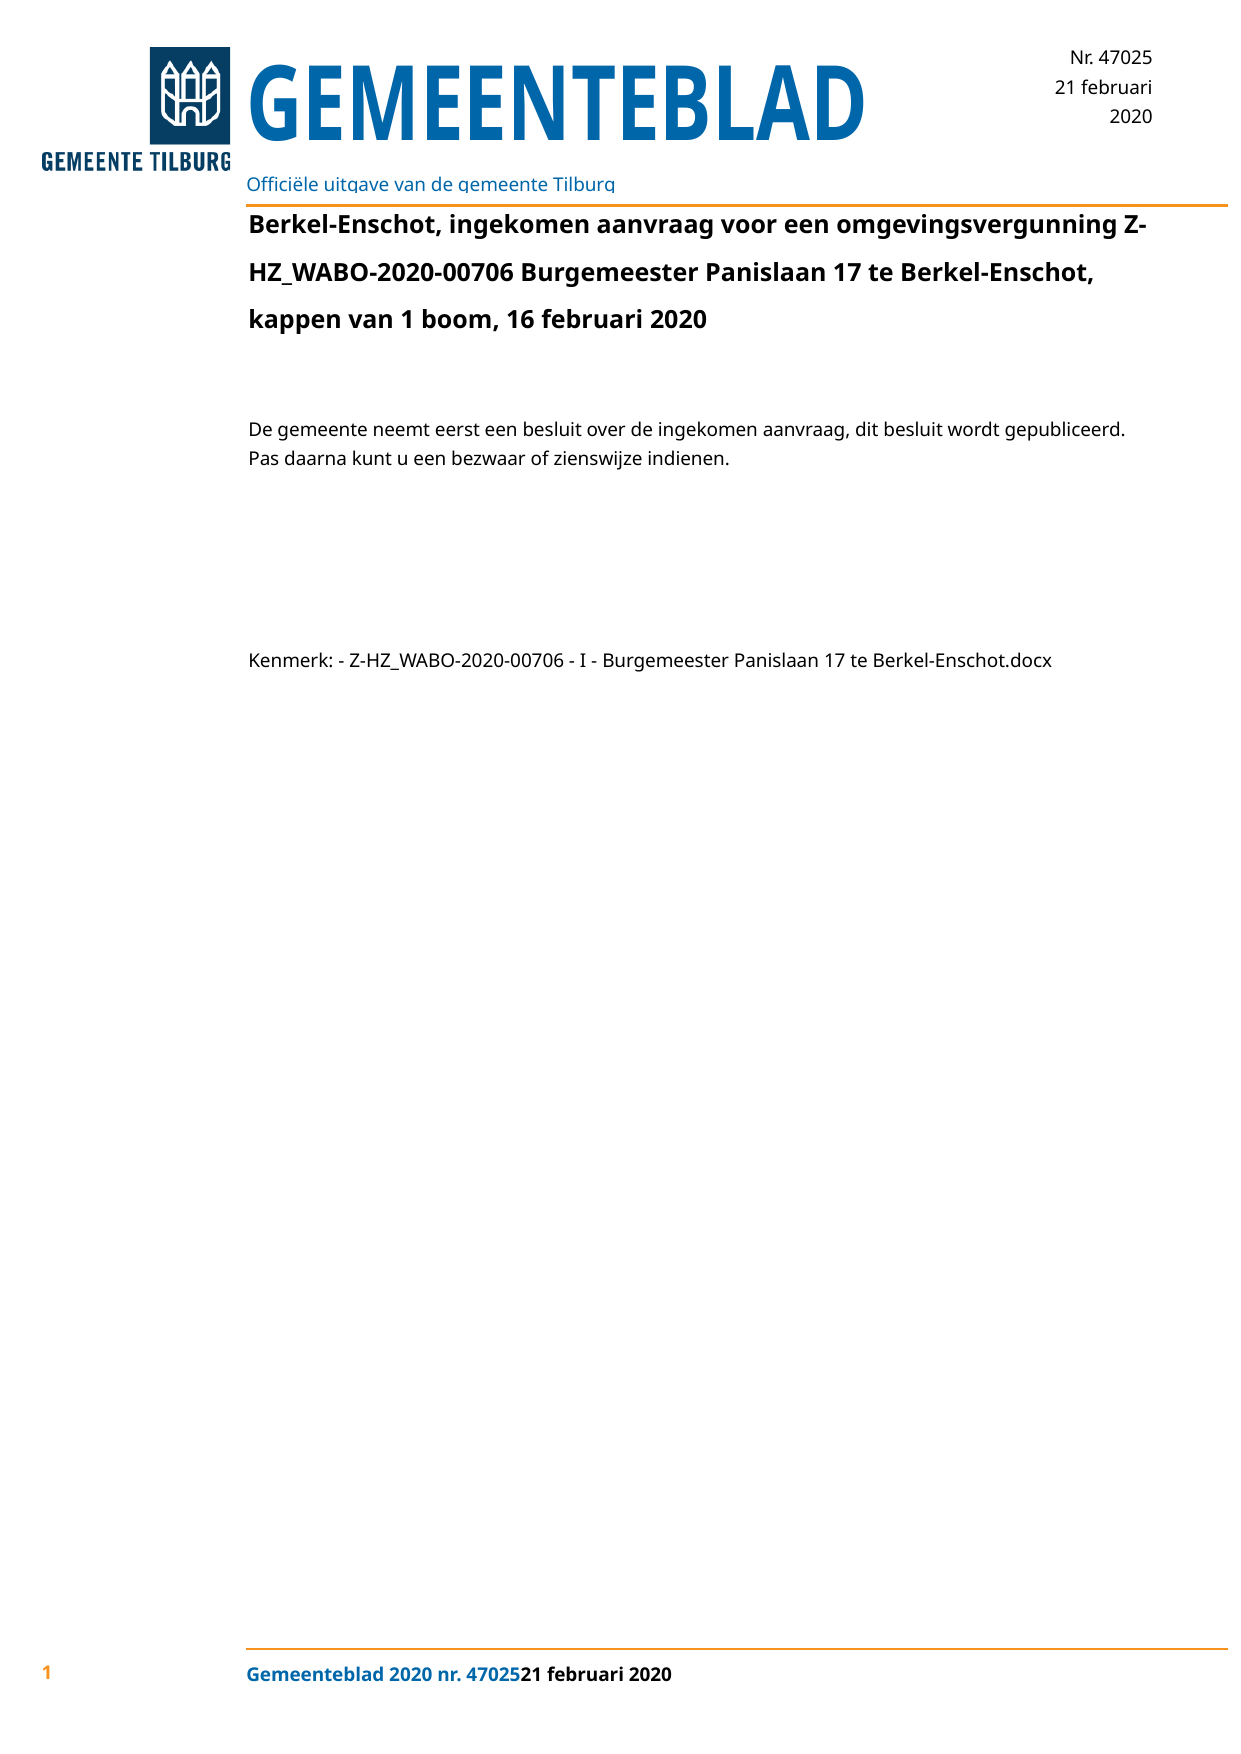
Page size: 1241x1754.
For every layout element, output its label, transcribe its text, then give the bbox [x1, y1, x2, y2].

picture [41, 47, 231, 172]
text Berkel-Enschot, ingekomen aanvraag voor een omgevingsvergunning Z-HZ_WABO-2020-00706 Burgemeester Panislaan 17 te Berkel-Enschot, kappen van 1 boom, 16 februari 2020 [248, 207, 1152, 336]
text De gemeente neemt eerst een besluit over de ingekomen aanvraag, dit besluit wordt gepubliceerd. Pas daarna kunt u een bezwaar of zienswijze indienen. [248, 416, 1152, 471]
text Kenmerk: - Z-HZ_WABO-2020-00706 - I - Burgemeester Panislaan 17 te Berkel-Enschot.docx [248, 647, 1152, 673]
